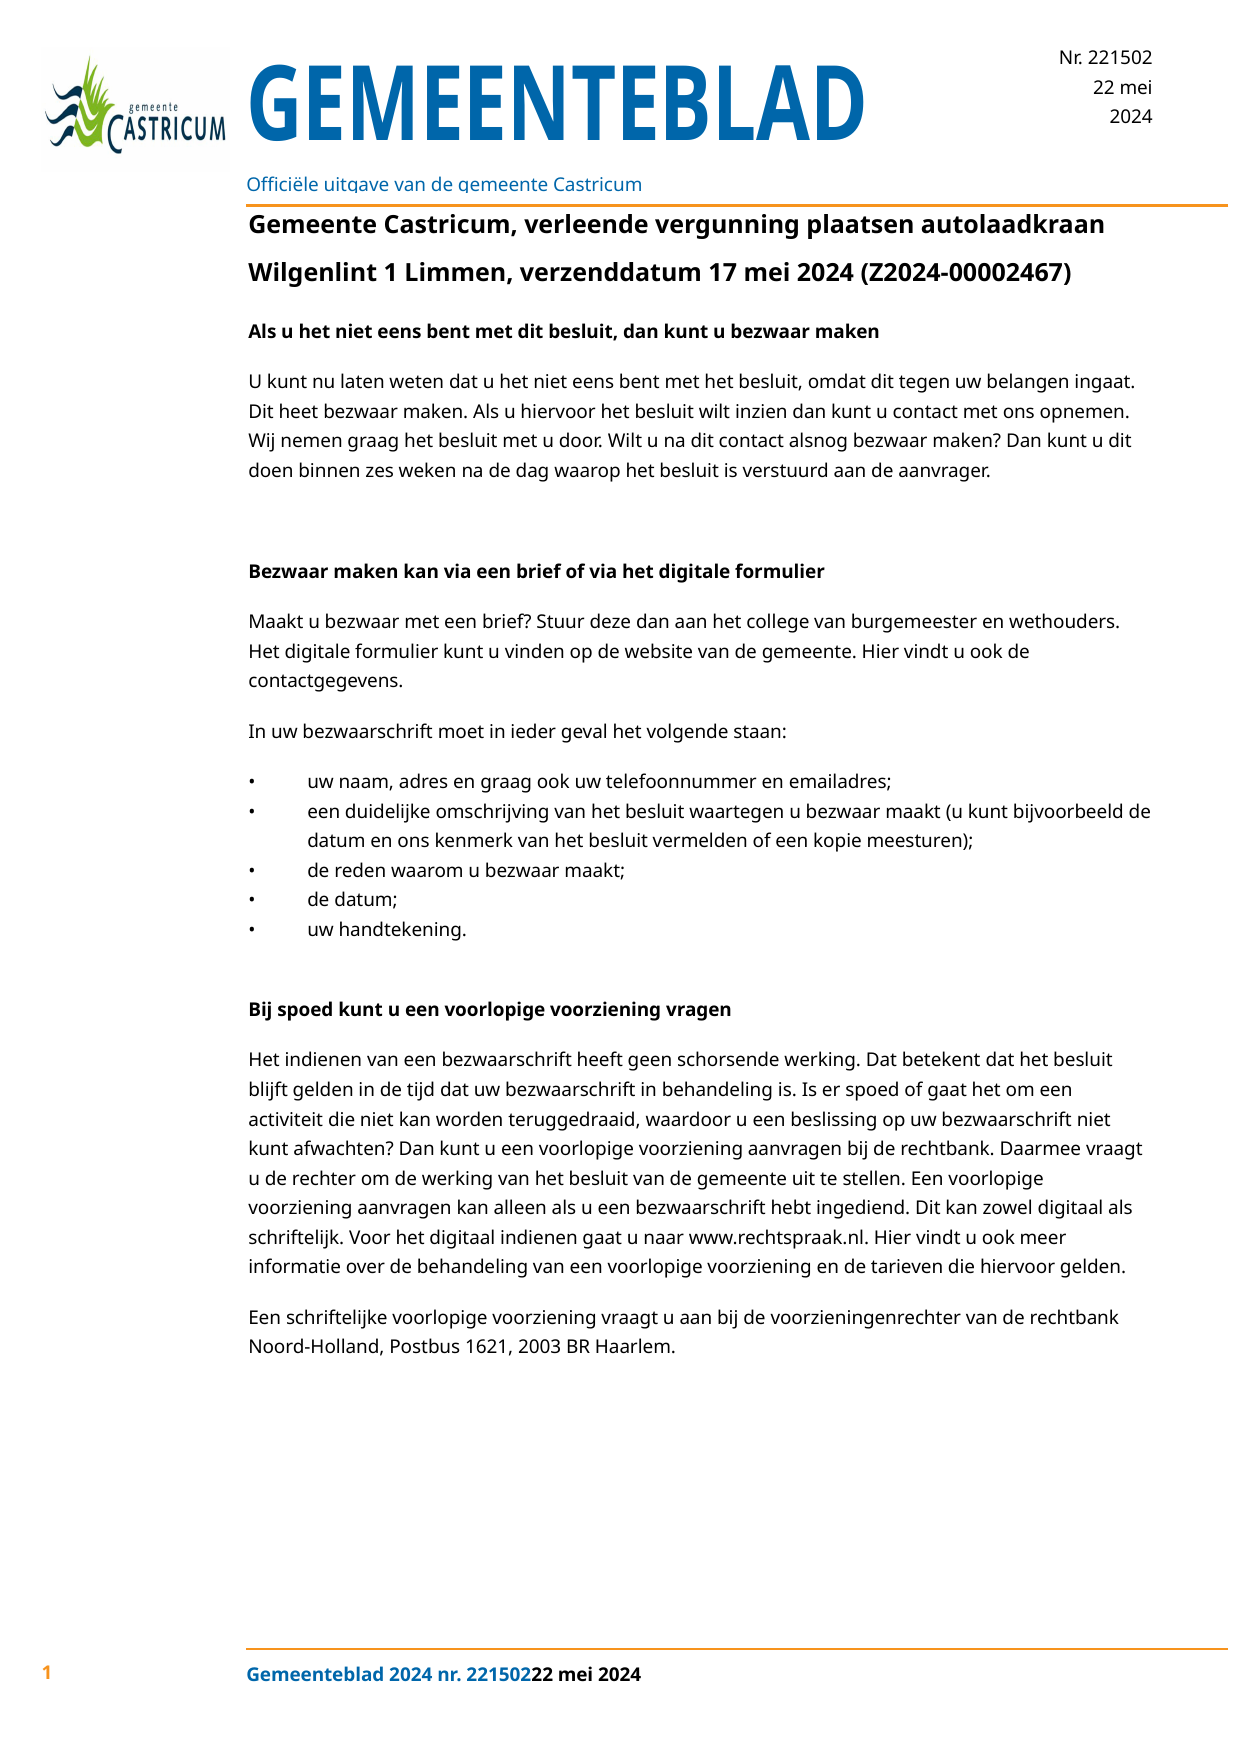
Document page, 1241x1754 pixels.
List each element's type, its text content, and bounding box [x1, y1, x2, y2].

list uw naam, adres en graag ook uw telefoonnummer en emailadres; [248, 768, 1152, 794]
text Een schriftelijke voorlopige voorziening vraagt u aan bij de voorzieningenrechter van de rechtbank Noord-Holland, Postbus 1621, 2003 BR Haarlem. [248, 1304, 1152, 1359]
text Bij spoed kunt u een voorlopige voorziening vragen [248, 996, 1152, 1022]
text Maakt u bezwaar met een brief? Stuur deze dan aan het college van burgemeester en wethouders. Het digitale formulier kunt u vinden op de website van de gemeente. Hier vindt u ook de contactgegevens. [248, 608, 1152, 693]
list uw handtekening. [248, 916, 1152, 942]
list de reden waarom u bezwaar maakt; [248, 857, 1152, 883]
text Als u het niet eens bent met dit besluit, dan kunt u bezwaar maken [248, 318, 1152, 344]
list een duidelijke omschrijving van het besluit waartegen u bezwaar maakt (u kunt bijvoorbeeld de datum en ons kenmerk van het besluit vermelden of een kopie meesturen); [248, 798, 1152, 853]
text Gemeente Castricum, verleende vergunning plaatsen autolaadkraan Wilgenlint 1 Limmen, verzenddatum 17 mei 2024 (Z2024-00002467) [248, 207, 1152, 288]
text U kunt nu laten weten dat u het niet eens bent met het besluit, omdat dit tegen uw belangen ingaat. Dit heet bezwaar maken. Als u hiervoor het besluit wilt inzien dan kunt u contact met ons opnemen. Wij nemen graag het besluit met u door. Wilt u na dit contact alsnog bezwaar maken? Dan kunt u dit doen binnen zes weken na de dag waarop het besluit is verstuurd aan de aanvrager. [248, 368, 1152, 483]
text In uw bezwaarschrift moet in ieder geval het volgende staan: [248, 718, 1152, 744]
text Bezwaar maken kan via een brief of via het digitale formulier [248, 558, 1152, 584]
list de datum; [248, 887, 1152, 912]
text Het indienen van een bezwaarschrift heeft geen schorsende werking. Dat betekent dat het besluit blijft gelden in de tijd dat uw bezwaarschrift in behandeling is. Is er spoed of gaat het om een activiteit die niet kan worden teruggedraaid, waardoor u een beslissing op uw bezwaarschrift niet kunt afwachten? Dan kunt u een voorlopige voorziening aanvragen bij de rechtbank. Daarmee vraagt u de rechter om de werking van het besluit van de gemeente uit te stellen. Een voorlopige voorziening aanvragen kan alleen als u een bezwaarschrift hebt ingediend. Dit kan zowel digitaal als schriftelijk. Voor het digitaal indienen gaat u naar www.rechtspraak.nl. Hier vindt u ook meer informatie over de behandeling van een voorlopige voorziening en de tarieven die hiervoor gelden. [248, 1047, 1152, 1279]
picture [41, 47, 231, 172]
